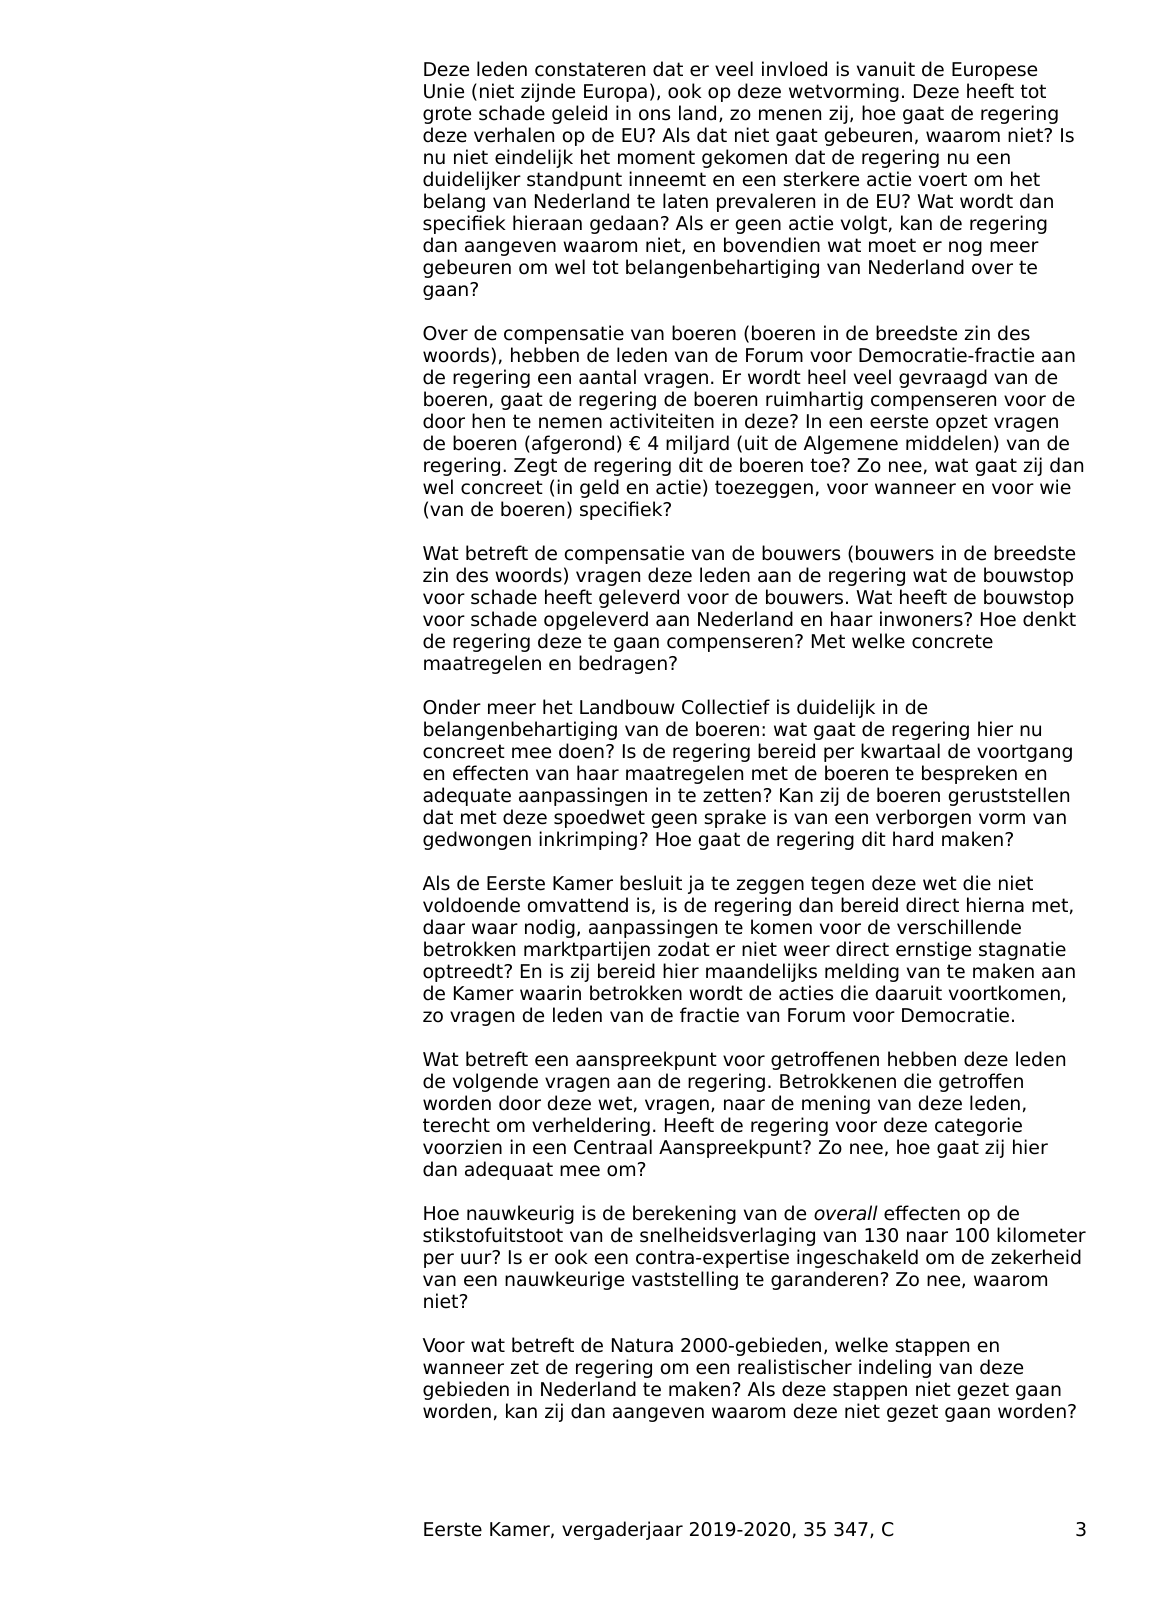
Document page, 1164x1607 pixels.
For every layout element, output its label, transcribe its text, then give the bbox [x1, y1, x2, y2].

text Als de Eerste Kamer besluit ja te zeggen tegen deze wet die niet voldoende omvattend is, is de regering dan bereid direct hierna met, daar waar nodig, aanpassingen te komen voor de verschillende betrokken marktpartijen zodat er niet weer direct ernstige stagnatie optreedt? En is zij bereid hier maandelijks melding van te maken aan de Kamer waarin betrokken wordt de acties die daaruit voortkomen, zo vragen de leden van de fractie van Forum voor Democratie. [422, 873, 1087, 1027]
text Deze leden constateren dat er veel invloed is vanuit de Europese Unie (niet zijnde Europa), ook op deze wetvorming. Deze heeft tot grote schade geleid in ons land, zo menen zij, hoe gaat de regering deze verhalen op de EU? Als dat niet gaat gebeuren, waarom niet? Is nu niet eindelijk het moment gekomen dat de regering nu een duidelijker standpunt inneemt en een sterkere actie voert om het belang van Nederland te laten prevaleren in de EU? Wat wordt dan specifiek hieraan gedaan? Als er geen actie volgt, kan de regering dan aangeven waarom niet, en bovendien wat moet er nog meer gebeuren om wel tot belangenbehartiging van Nederland over te gaan? [422, 59, 1087, 301]
text Wat betreft een aanspreekpunt voor getroffenen hebben deze leden de volgende vragen aan de regering. Betrokkenen die getroffen worden door deze wet, vragen, naar de mening van deze leden, terecht om verheldering. Heeft de regering voor deze categorie voorzien in een Centraal Aanspreekpunt? Zo nee, hoe gaat zij hier dan adequaat mee om? [422, 1049, 1087, 1181]
text Onder meer het Landbouw Collectief is duidelijk in de belangenbehartiging van de boeren: wat gaat de regering hier nu concreet mee doen? Is de regering bereid per kwartaal de voortgang en effecten van haar maatregelen met de boeren te bespreken en adequate aanpassingen in te zetten? Kan zij de boeren geruststellen dat met deze spoedwet geen sprake is van een verborgen vorm van gedwongen inkrimping? Hoe gaat de regering dit hard maken? [422, 697, 1087, 851]
text Hoe nauwkeurig is de berekening van de overall effecten op de stikstofuitstoot van de snelheidsverlaging van 130 naar 100 kilometer per uur? Is er ook een contra-expertise ingeschakeld om de zekerheid van een nauwkeurige vaststelling te garanderen? Zo nee, waarom niet? [422, 1203, 1087, 1313]
text Wat betreft de compensatie van de bouwers (bouwers in de breedste zin des woords) vragen deze leden aan de regering wat de bouwstop voor schade heeft geleverd voor de bouwers. Wat heeft de bouwstop voor schade opgeleverd aan Nederland en haar inwoners? Hoe denkt de regering deze te gaan compenseren? Met welke concrete maatregelen en bedragen? [422, 543, 1087, 675]
text Voor wat betreft de Natura 2000-gebieden, welke stappen en wanneer zet de regering om een realistischer indeling van deze gebieden in Nederland te maken? Als deze stappen niet gezet gaan worden, kan zij dan aangeven waarom deze niet gezet gaan worden? [422, 1335, 1087, 1423]
text Over de compensatie van boeren (boeren in de breedste zin des woords), hebben de leden van de Forum voor Democratie-fractie aan de regering een aantal vragen. Er wordt heel veel gevraagd van de boeren, gaat de regering de boeren ruimhartig compenseren voor de door hen te nemen activiteiten in deze? In een eerste opzet vragen de boeren (afgerond) € 4 miljard (uit de Algemene middelen) van de regering. Zegt de regering dit de boeren toe? Zo nee, wat gaat zij dan wel concreet (in geld en actie) toezeggen, voor wanneer en voor wie (van de boeren) specifiek? [422, 323, 1087, 521]
